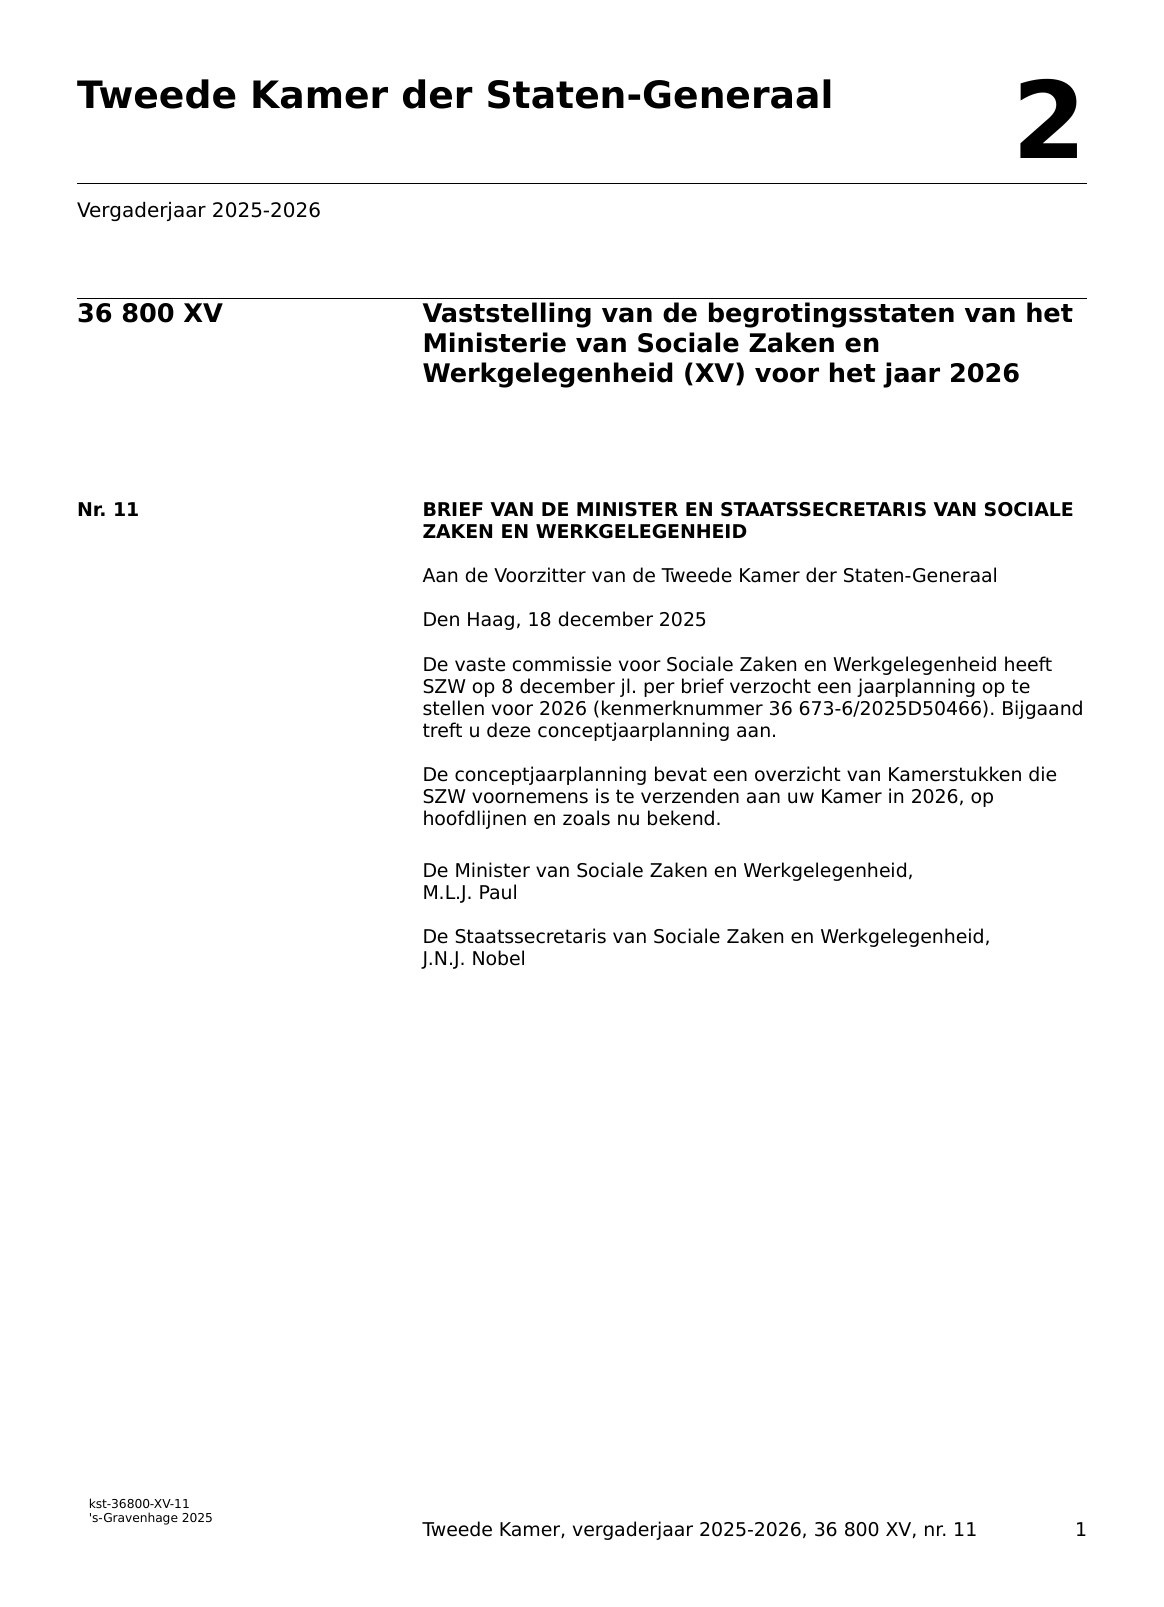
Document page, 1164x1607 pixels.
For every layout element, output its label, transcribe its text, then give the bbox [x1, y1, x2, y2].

text De conceptjaarplanning bevat een overzicht van Kamerstukken die SZW voornemens is te verzenden aan uw Kamer in 2026, op hoofdlijnen en zoals nu bekend. [422, 764, 1087, 829]
text De Minister van Sociale Zaken en Werkgelegenheid, M.L.J. Paul [422, 859, 1087, 903]
text 's-Gravenhage 2025 [88, 1511, 323, 1525]
subtitle Nr. 11 BRIEF VAN DE MINISTER EN STAATSSECRETARIS VAN SOCIALE ZAKEN EN WERKGELEGENHEID [77, 499, 1087, 543]
text De vaste commissie voor Sociale Zaken en Werkgelegenheid heeft SZW op 8 december jl. per brief verzocht een jaarplanning op te stellen voor 2026 (kenmerknummer 36 673-6/2025D50466). Bijgaand treft u deze conceptjaarplanning aan. [422, 653, 1087, 741]
text Den Haag, 18 december 2025 [422, 609, 1087, 631]
table_header Tweede Kamer der Staten-Generaal [77, 59, 886, 183]
text kst-36800-XV-11 [88, 1497, 323, 1511]
table_header 2 [886, 59, 1087, 183]
table_cell Vergaderjaar 2025-2026 [77, 184, 1087, 298]
subtitle 36 800 XV Vaststelling van de begrotingsstaten van het Ministerie van Sociale Zaken en Werkgelegenheid (XV) voor het jaar 2026 [77, 299, 1087, 388]
text Aan de Voorzitter van de Tweede Kamer der Staten-Generaal [422, 565, 1087, 587]
text De Staatssecretaris van Sociale Zaken en Werkgelegenheid, J.N.J. Nobel [422, 926, 1087, 970]
